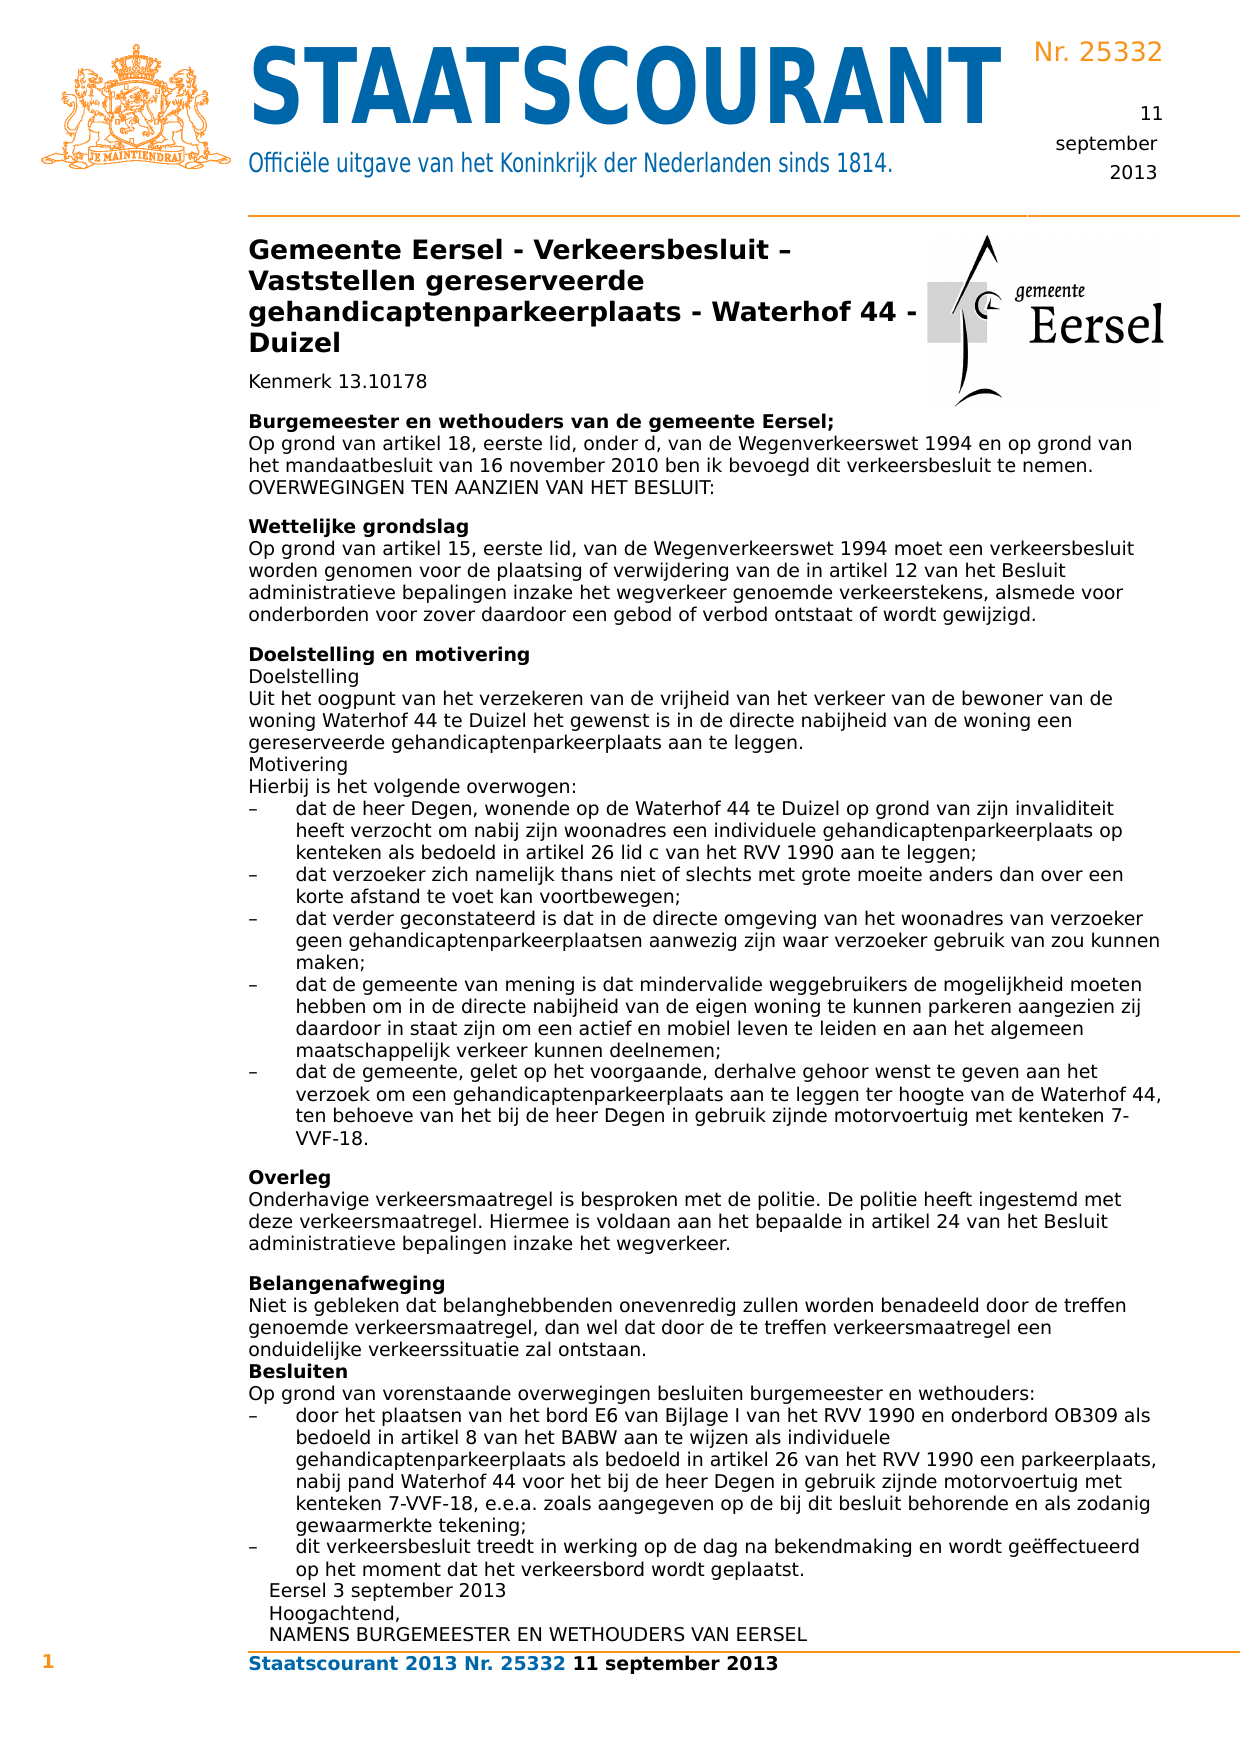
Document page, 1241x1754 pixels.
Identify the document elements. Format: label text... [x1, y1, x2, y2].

subtitle Belangenafweging [248, 1273, 1163, 1295]
list dat de gemeente van mening is dat mindervalide weggebruikers de mogelijkheid moeten hebben om in de directe nabijheid van de eigen woning te kunnen parkeren aangezien zij daardoor in staat zijn om een actief en mobiel leven te leiden en aan het algemeen maatschappelijk verkeer kunnen deelnemen; [248, 973, 1163, 1061]
list dat de gemeente, gelet op het voorgaande, derhalve gehoor wenst te geven aan het verzoek om een gehandicaptenparkeerplaats aan te leggen ter hoogte van de Waterhof 44, ten behoeve van het bij de heer Degen in gebruik zijnde motorvoertuig met kenteken 7-VVF-18. [248, 1061, 1163, 1149]
picture [927, 235, 1164, 407]
text Uit het oogpunt van het verzekeren van de vrijheid van het verkeer van de bewoner van de woning Waterhof 44 te Duizel het gewenst is in de directe nabijheid van de woning een gereserveerde gehandicaptenparkeerplaats aan te leggen. [248, 688, 1163, 754]
list dat de heer Degen, wonende op de Waterhof 44 te Duizel op grond van zijn invaliditeit heeft verzocht om nabij zijn woonadres een individuele gehandicaptenparkeerplaats op kenteken als bedoeld in artikel 26 lid c van het RVV 1990 aan te leggen; [248, 798, 1163, 864]
subtitle Doelstelling en motivering [248, 644, 1163, 666]
text NAMENS BURGEMEESTER EN WETHOUDERS VAN EERSEL [248, 1624, 1163, 1646]
list dit verkeersbesluit treedt in werking op de dag na bekendmaking en wordt geëffectueerd op het moment dat het verkeersbord wordt geplaatst. [248, 1536, 1163, 1580]
text Kenmerk 13.10178 [248, 371, 927, 393]
subtitle Motivering [248, 754, 1163, 776]
text Besluiten [248, 1361, 1163, 1383]
list dat verder geconstateerd is dat in de directe omgeving van het woonadres van verzoeker geen gehandicaptenparkeerplaatsen aanwezig zijn waar verzoeker gebruik van zou kunnen maken; [248, 908, 1163, 973]
list door het plaatsen van het bord E6 van Bijlage I van het RVV 1990 en onderbord OB309 als bedoeld in artikel 8 van het BABW aan te wijzen als individuele gehandicaptenparkeerplaats als bedoeld in artikel 26 van het RVV 1990 een parkeerplaats, nabij pand Waterhof 44 voor het bij de heer Degen in gebruik zijnde motorvoertuig met kenteken 7-VVF-18, e.e.a. zoals aangegeven op de bij dit besluit behorende en als zodanig gewaarmerkte tekening; [248, 1404, 1163, 1536]
text Niet is gebleken dat belanghebbenden onevenredig zullen worden benadeeld door de treffen genoemde verkeersmaatregel, dan wel dat door de te treffen verkeersmaatregel een onduidelijke verkeerssituatie zal ontstaan. [248, 1295, 1163, 1361]
subtitle Doelstelling [248, 666, 1163, 688]
list dat verzoeker zich namelijk thans niet of slechts met grote moeite anders dan over een korte afstand te voet kan voortbewegen; [248, 864, 1163, 908]
text Hierbij is het volgende overwogen: [248, 776, 1163, 798]
text Onderhavige verkeersmaatregel is besproken met de politie. De politie heeft ingestemd met deze verkeersmaatregel. Hiermee is voldaan aan het bepaalde in artikel 24 van het Besluit administratieve bepalingen inzake het wegverkeer. [248, 1189, 1163, 1255]
picture [41, 44, 231, 169]
subtitle Overleg [248, 1167, 1163, 1189]
subtitle Gemeente Eersel - Verkeersbesluit –Vaststellen gereserveerde gehandicaptenparkeerplaats - Waterhof 44 - Duizel [248, 235, 927, 359]
text Hoogachtend, [248, 1602, 1163, 1624]
subtitle Wettelijke grondslag [248, 516, 1163, 538]
text Op grond van artikel 15, eerste lid, van de Wegenverkeerswet 1994 moet een verkeersbesluit worden genomen voor de plaatsing of verwijdering van de in artikel 12 van het Besluit administratieve bepalingen inzake het wegverkeer genoemde verkeerstekens, alsmede voor onderborden voor zover daardoor een gebod of verbod ontstaat of wordt gewijzigd. [248, 538, 1163, 626]
text Op grond van artikel 18, eerste lid, onder d, van de Wegenverkeerswet 1994 en op grond van het mandaatbesluit van 16 november 2010 ben ik bevoegd dit verkeersbesluit te nemen. [248, 433, 1163, 477]
subtitle Burgemeester en wethouders van de gemeente Eersel; [248, 411, 1163, 433]
subtitle OVERWEGINGEN TEN AANZIEN VAN HET BESLUIT: [248, 477, 1163, 498]
text Eersel 3 september 2013 [248, 1580, 1163, 1602]
text Op grond van vorenstaande overwegingen besluiten burgemeester en wethouders: [248, 1383, 1163, 1404]
